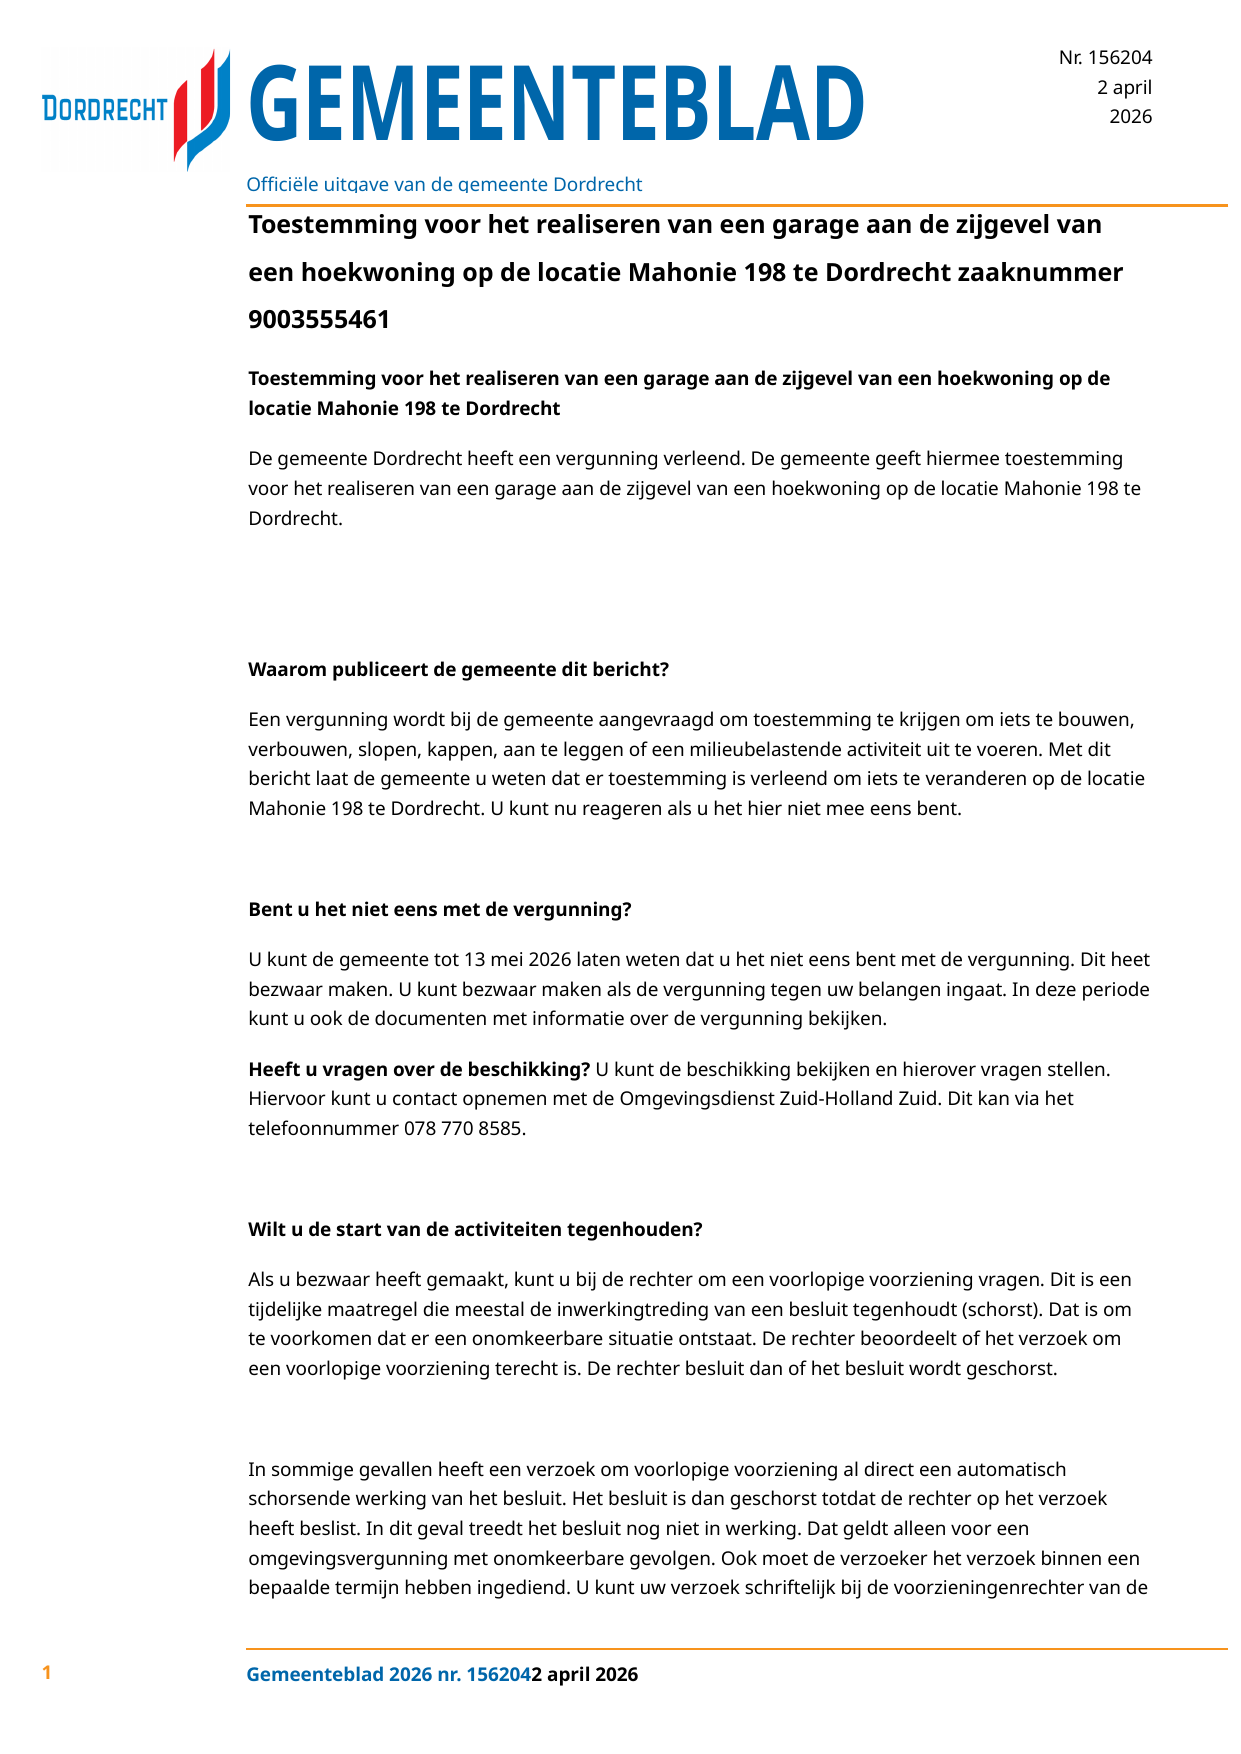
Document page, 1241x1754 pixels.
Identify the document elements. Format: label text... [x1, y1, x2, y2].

text Heeft u vragen over de beschikking? U kunt de beschikking bekijken en hierover vragen stellen. Hiervoor kunt u contact opnemen met de Omgevingsdienst Zuid-Holland Zuid. Dit kan via het telefoonnummer 078 770 8585. [248, 1056, 1152, 1141]
text Als u bezwaar heeft gemaakt, kunt u bij de rechter om een voorlopige voorziening vragen. Dit is een tijdelijke maatregel die meestal de inwerkingtreding van een besluit tegenhoudt (schorst). Dat is om te voorkomen dat er een onomkeerbare situatie ontstaat. De rechter beoordeelt of het verzoek om een voorlopige voorziening terecht is. De rechter besluit dan of het besluit wordt geschorst. [248, 1266, 1152, 1381]
text Bent u het niet eens met de vergunning? [248, 896, 1152, 922]
text Wilt u de start van de activiteiten tegenhouden? [248, 1216, 1152, 1242]
text Waarom publiceert de gemeente dit bericht? [248, 656, 1152, 682]
text Een vergunning wordt bij de gemeente aangevraagd om toestemming te krijgen om iets te bouwen, verbouwen, slopen, kappen, aan te leggen of een milieubelastende activiteit uit te voeren. Met dit bericht laat de gemeente u weten dat er toestemming is verleend om iets te veranderen op de locatie Mahonie 198 te Dordrecht. U kunt nu reageren als u het hier niet mee eens bent. [248, 706, 1152, 821]
text De gemeente Dordrecht heeft een vergunning verleend. De gemeente geeft hiermee toestemming voor het realiseren van een garage aan de zijgevel van een hoekwoning op de locatie Mahonie 198 te Dordrecht. [248, 446, 1152, 530]
text In sommige gevallen heeft een verzoek om voorlopige voorziening al direct een automatisch schorsende werking van het besluit. Het besluit is dan geschorst totdat de rechter op het verzoek heeft beslist. In dit geval treedt het besluit nog niet in werking. Dat geldt alleen voor een omgevingsvergunning met onomkeerbare gevolgen. Ook moet de verzoeker het verzoek binnen een bepaalde termijn hebben ingediend. U kunt uw verzoek schriftelijk bij de voorzieningenrechter van de [248, 1456, 1152, 1600]
text U kunt de gemeente tot 13 mei 2026 laten weten dat u het niet eens bent met de vergunning. Dit heet bezwaar maken. U kunt bezwaar maken als de vergunning tegen uw belangen ingaat. In deze periode kunt u ook de documenten met informatie over de vergunning bekijken. [248, 946, 1152, 1031]
text Toestemming voor het realiseren van een garage aan de zijgevel van een hoekwoning op de locatie Mahonie 198 te Dordrecht [248, 366, 1152, 421]
text Toestemming voor het realiseren van een garage aan de zijgevel van een hoekwoning op de locatie Mahonie 198 te Dordrecht zaaknummer 9003555461 [248, 207, 1152, 336]
picture [41, 47, 231, 172]
